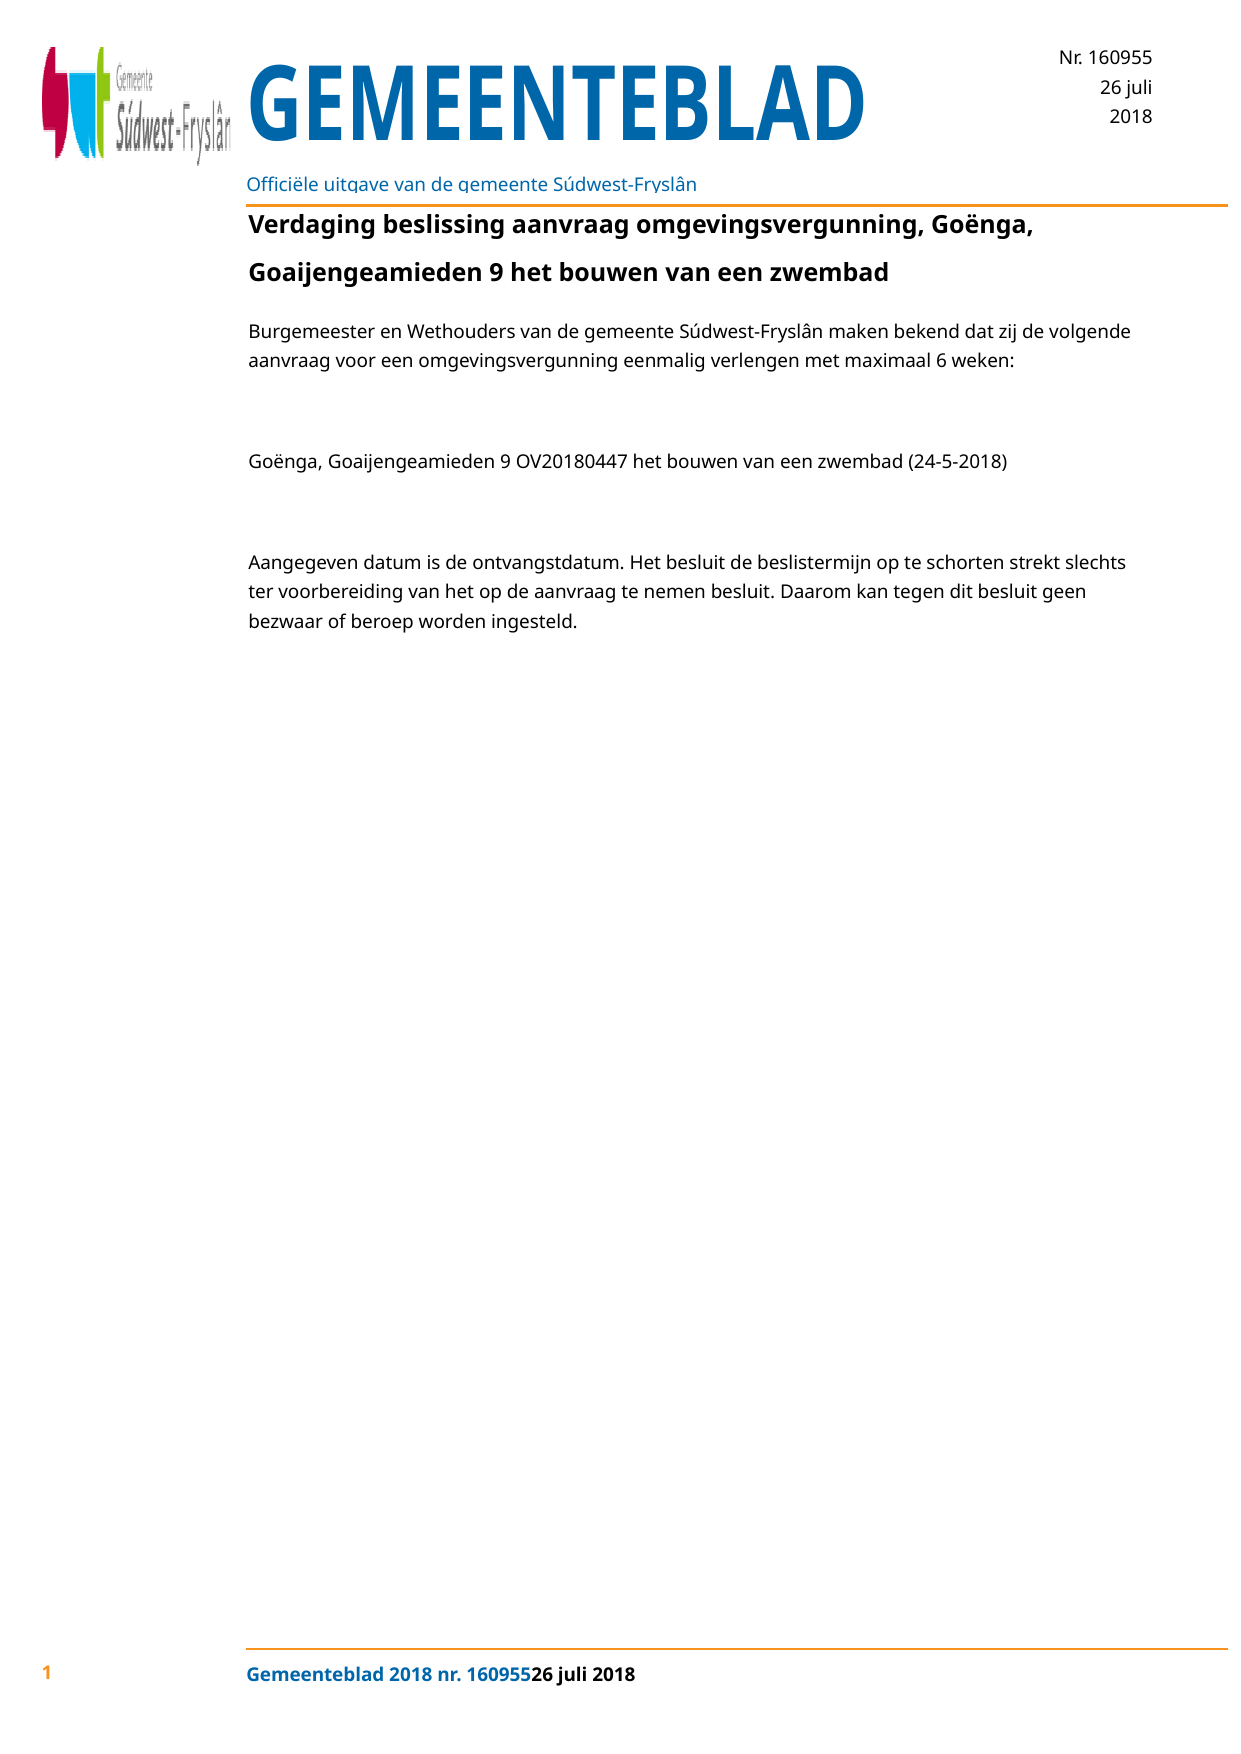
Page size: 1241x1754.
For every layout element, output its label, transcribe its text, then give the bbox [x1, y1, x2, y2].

picture [41, 47, 231, 172]
text Aangegeven datum is de ontvangstdatum. Het besluit de beslistermijn op te schorten strekt slechts ter voorbereiding van het op de aanvraag te nemen besluit. Daarom kan tegen dit besluit geen bezwaar of beroep worden ingesteld. [248, 549, 1152, 634]
text Goënga, Goaijengeamieden 9 OV20180447 het bouwen van een zwembad (24-5-2018) [248, 448, 1152, 474]
text Verdaging beslissing aanvraag omgevingsvergunning, Goënga, Goaijengeamieden 9 het bouwen van een zwembad [248, 207, 1152, 288]
text Burgemeester en Wethouders van de gemeente Súdwest-Fryslân maken bekend dat zij de volgende aanvraag voor een omgevingsvergunning eenmalig verlengen met maximaal 6 weken: [248, 318, 1152, 373]
